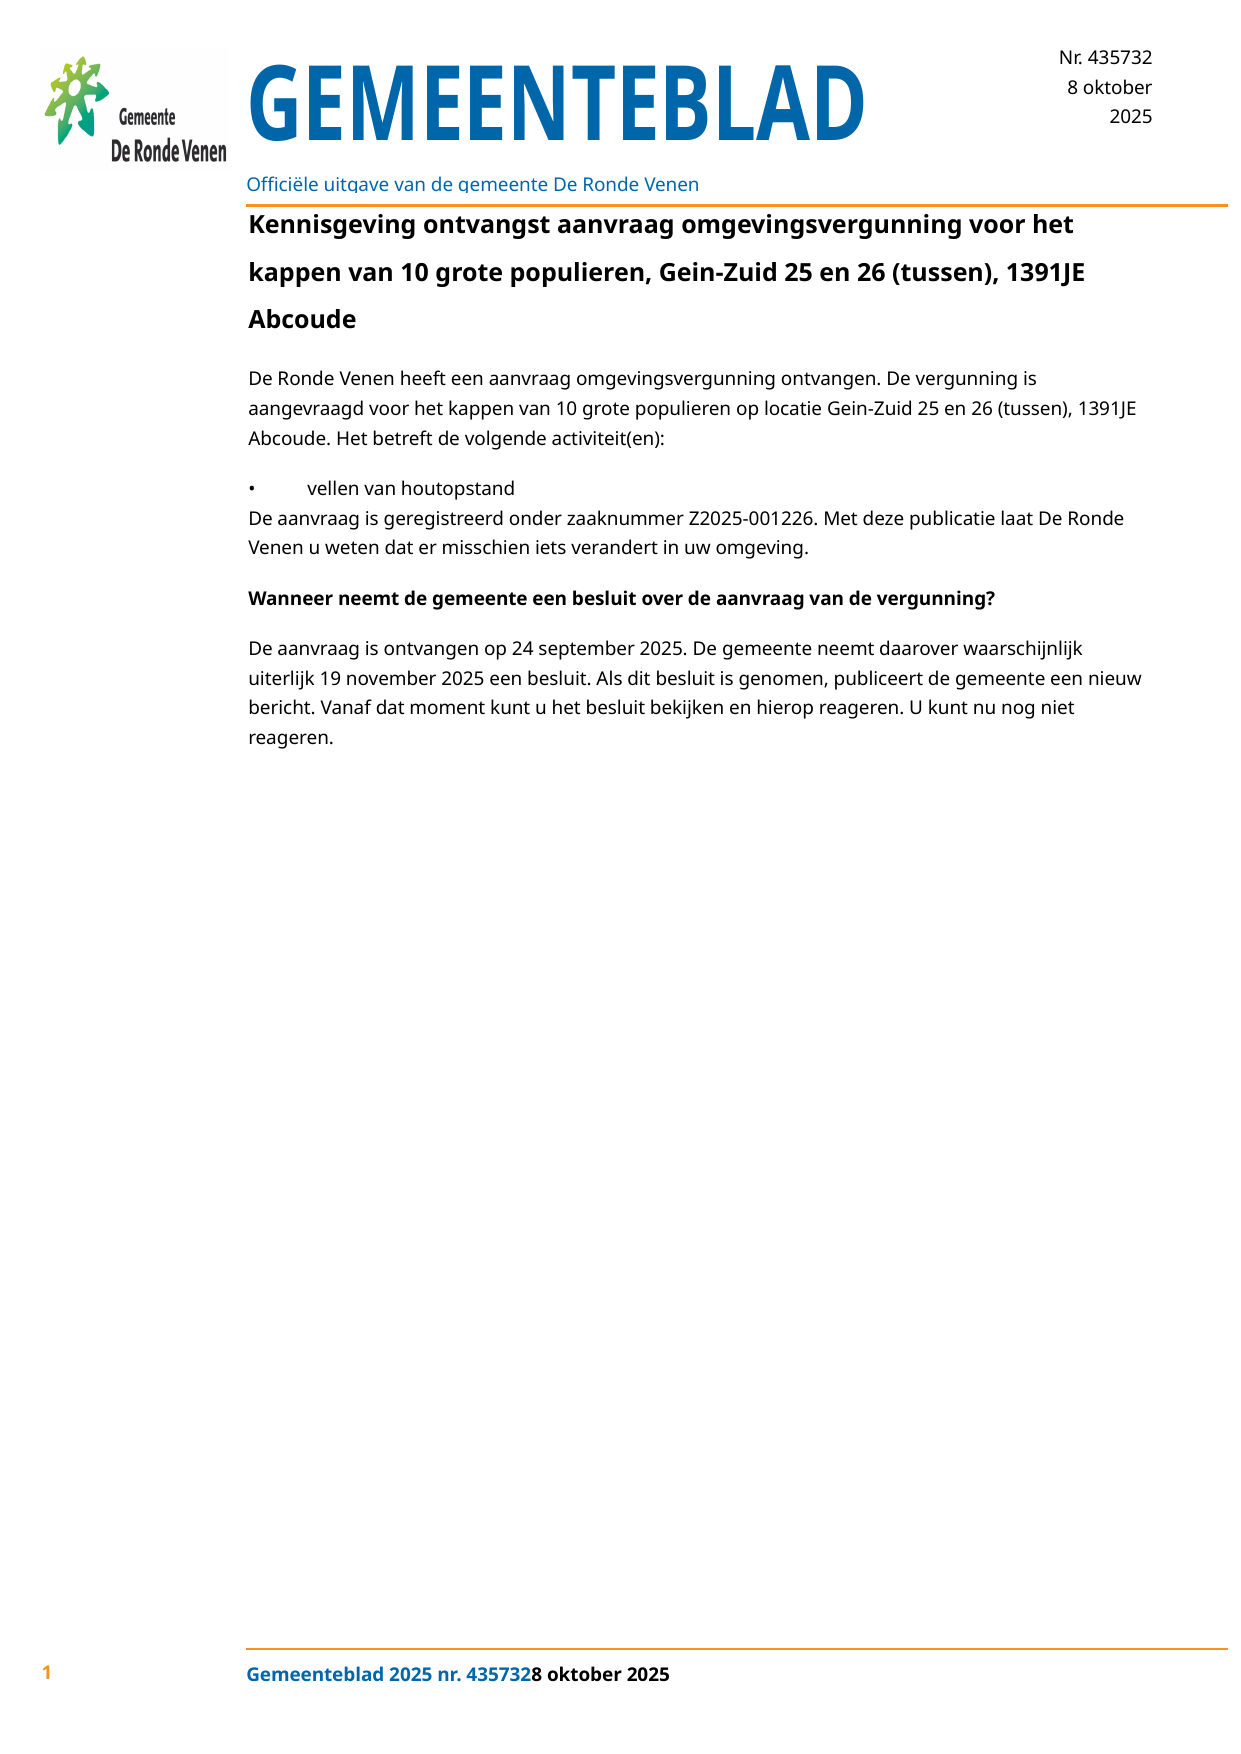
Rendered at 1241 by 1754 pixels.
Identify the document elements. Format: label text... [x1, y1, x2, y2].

text Kennisgeving ontvangst aanvraag omgevingsvergunning voor het kappen van 10 grote populieren, Gein-Zuid 25 en 26 (tussen), 1391JE Abcoude [248, 207, 1152, 336]
picture [41, 47, 231, 172]
text De aanvraag is geregistreerd onder zaaknummer Z2025-001226. Met deze publicatie laat De Ronde Venen u weten dat er misschien iets verandert in uw omgeving. [248, 505, 1152, 560]
text Wanneer neemt de gemeente een besluit over de aanvraag van de vergunning? [248, 585, 1152, 610]
text De Ronde Venen heeft een aanvraag omgevingsvergunning ontvangen. De vergunning is aangevraagd voor het kappen van 10 grote populieren op locatie Gein-Zuid 25 en 26 (tussen), 1391JE Abcoude. Het betreft de volgende activiteit(en): [248, 366, 1152, 450]
list vellen van houtopstand [248, 475, 1152, 501]
text De aanvraag is ontvangen op 24 september 2025. De gemeente neemt daarover waarschijnlijk uiterlijk 19 november 2025 een besluit. Als dit besluit is genomen, publiceert de gemeente een nieuw bericht. Vanaf dat moment kunt u het besluit bekijken en hierop reageren. U kunt nu nog niet reageren. [248, 635, 1152, 749]
